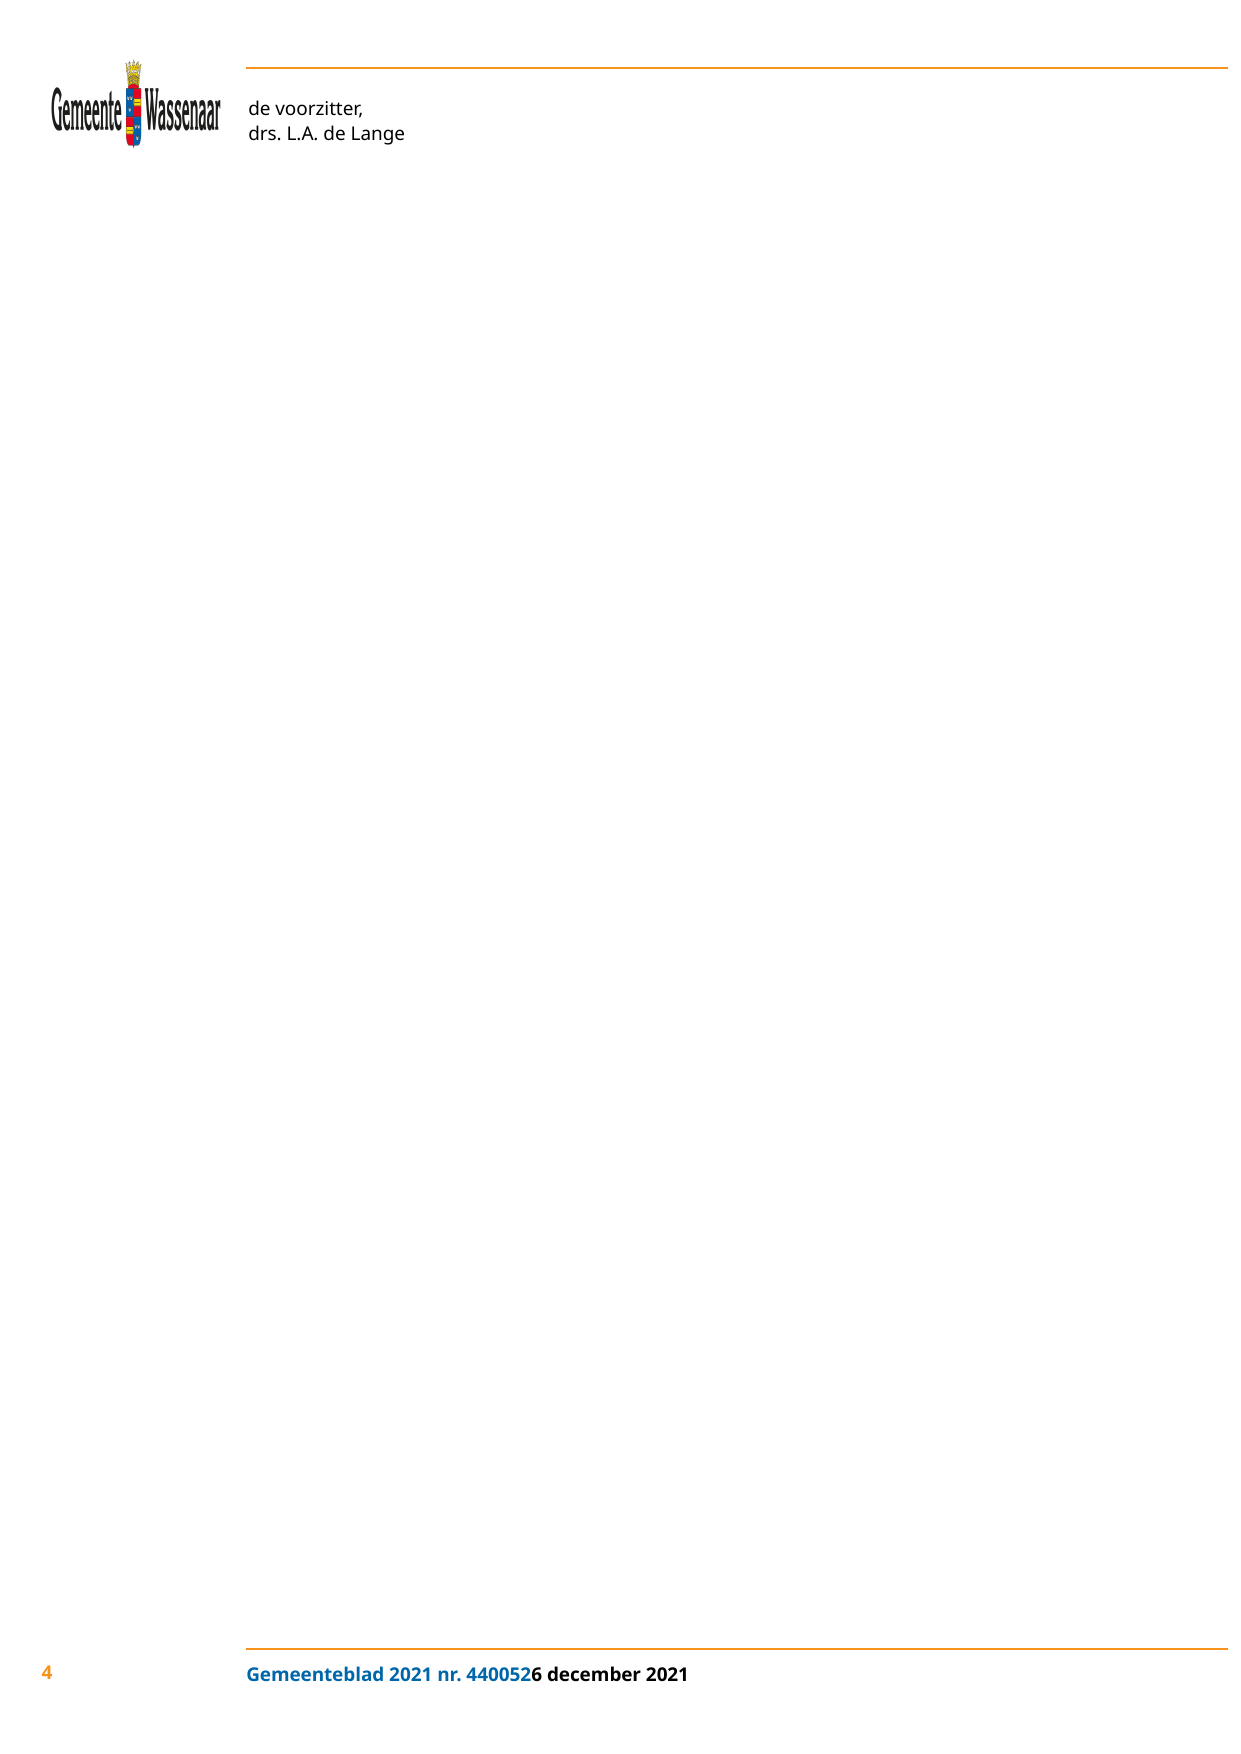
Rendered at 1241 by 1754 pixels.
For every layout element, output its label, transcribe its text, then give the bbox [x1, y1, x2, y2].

text drs. L.A. de Lange [248, 121, 1152, 146]
picture [41, 47, 231, 172]
text de voorzitter, [248, 95, 1152, 121]
